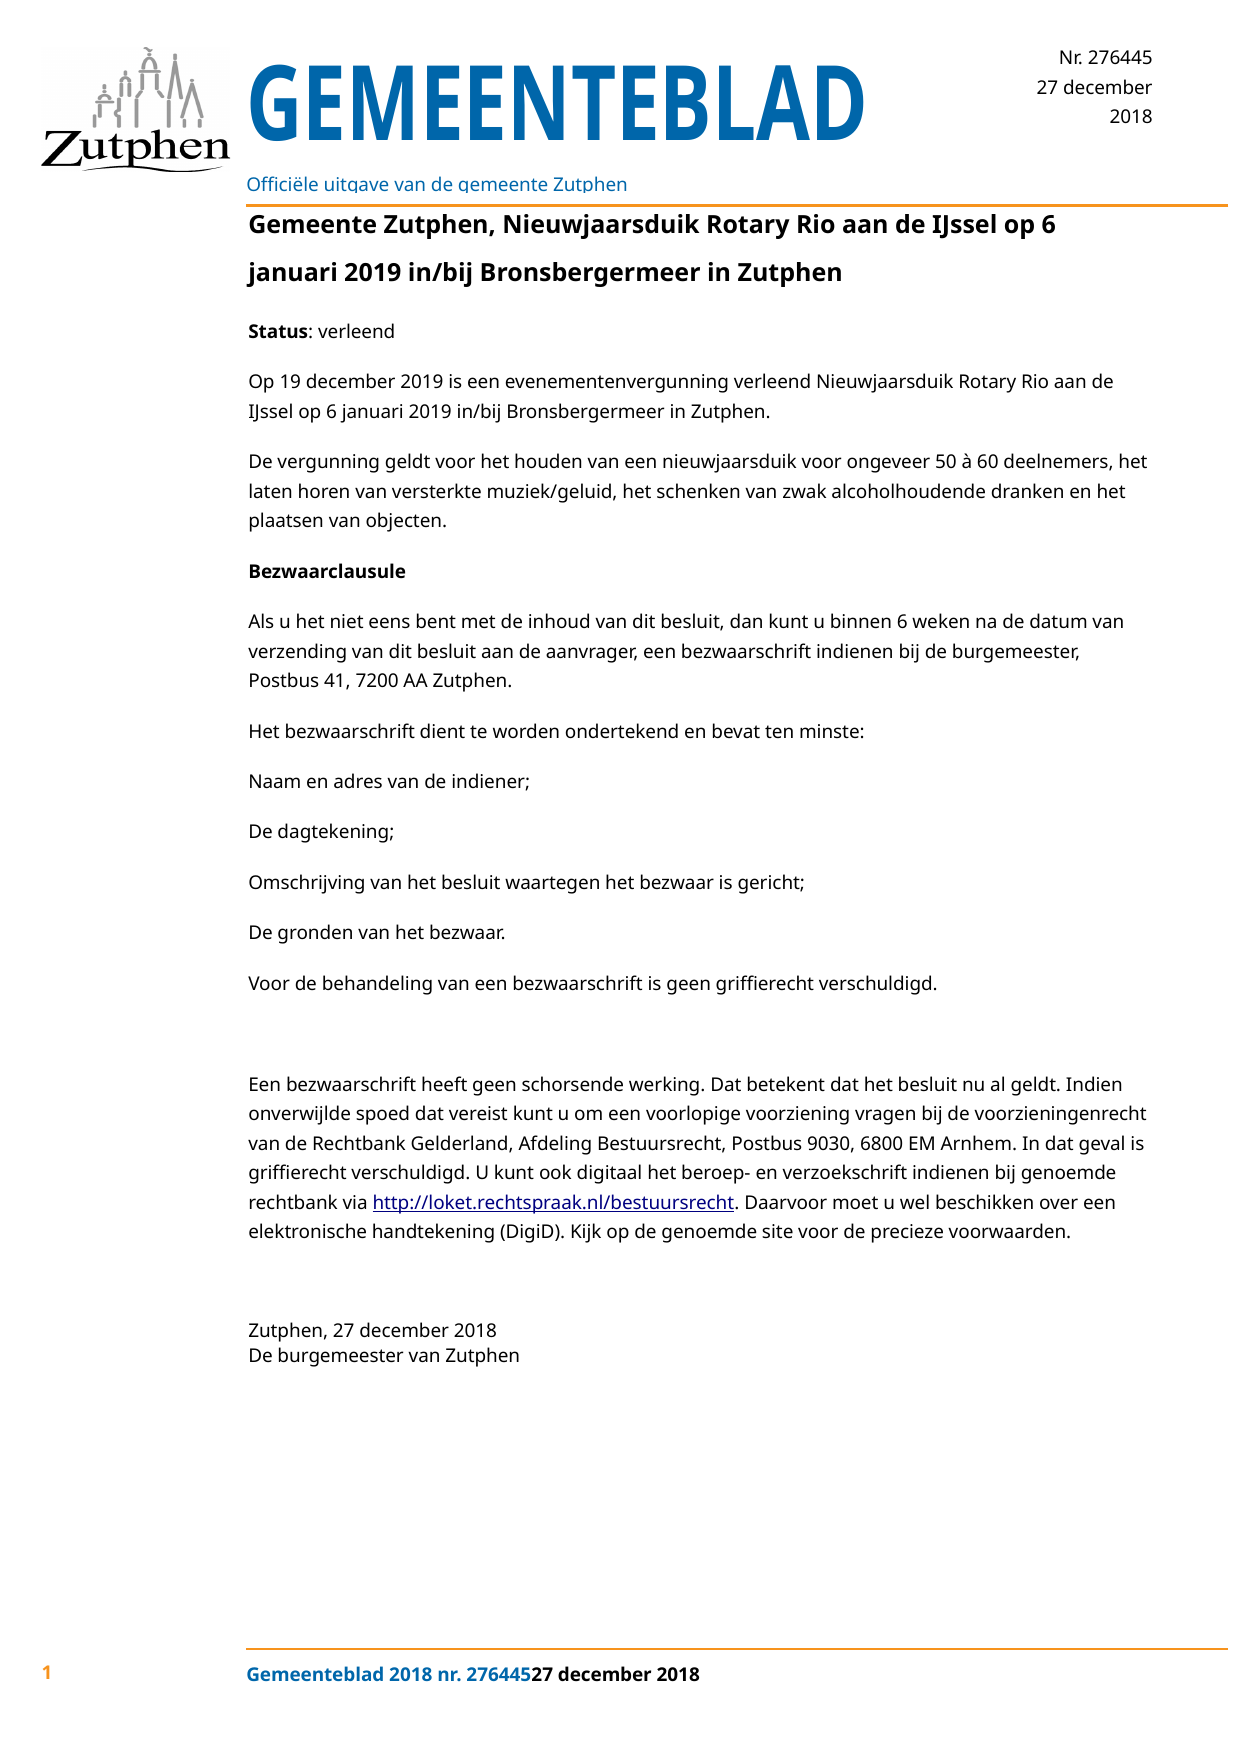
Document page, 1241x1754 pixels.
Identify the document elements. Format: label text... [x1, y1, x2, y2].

text De burgemeester van Zutphen [248, 1343, 1152, 1368]
picture [41, 47, 231, 172]
text Het bezwaarschrift dient te worden ondertekend en bevat ten minste: [248, 718, 1152, 744]
text Gemeente Zutphen, Nieuwjaarsduik Rotary Rio aan de IJssel op 6 januari 2019 in/bij Bronsbergermeer in Zutphen [248, 207, 1152, 288]
text Op 19 december 2019 is een evenementenvergunning verleend Nieuwjaarsduik Rotary Rio aan de IJssel op 6 januari 2019 in/bij Bronsbergermeer in Zutphen. [248, 368, 1152, 424]
text Naam en adres van de indiener; [248, 768, 1152, 794]
text Een bezwaarschrift heeft geen schorsende werking. Dat betekent dat het besluit nu al geldt. Indien onverwijlde spoed dat vereist kunt u om een voorlopige voorziening vragen bij de voorzieningenrecht van de Rechtbank Gelderland, Afdeling Bestuursrecht, Postbus 9030, 6800 EM Arnhem. In dat geval is griffierecht verschuldigd. U kunt ook digitaal het beroep- en verzoekschrift indienen bij genoemde rechtbank via http://loket.rechtspraak.nl/bestuursrecht. Daarvoor moet u wel beschikken over een elektronische handtekening (DigiD). Kijk op de genoemde site voor de precieze voorwaarden. [248, 1071, 1152, 1244]
text Bezwaarclausule [248, 558, 1152, 584]
text De dagtekening; [248, 819, 1152, 844]
text Als u het niet eens bent met de inhoud van dit besluit, dan kunt u binnen 6 weken na de datum van verzending van dit besluit aan de aanvrager, een bezwaarschrift indienen bij de burgemeester, Postbus 41, 7200 AA Zutphen. [248, 608, 1152, 693]
text Status: verleend [248, 318, 1152, 344]
text De gronden van het bezwaar. [248, 919, 1152, 945]
text Omschrijving van het besluit waartegen het bezwaar is gericht; [248, 869, 1152, 895]
text Voor de behandeling van een bezwaarschrift is geen griffierecht verschuldigd. [248, 970, 1152, 996]
text De vergunning geldt voor het houden van een nieuwjaarsduik voor ongeveer 50 à 60 deelnemers, het laten horen van versterkte muziek/geluid, het schenken van zwak alcoholhoudende dranken en het plaatsen van objecten. [248, 448, 1152, 533]
text Zutphen, 27 december 2018 [248, 1317, 1152, 1343]
